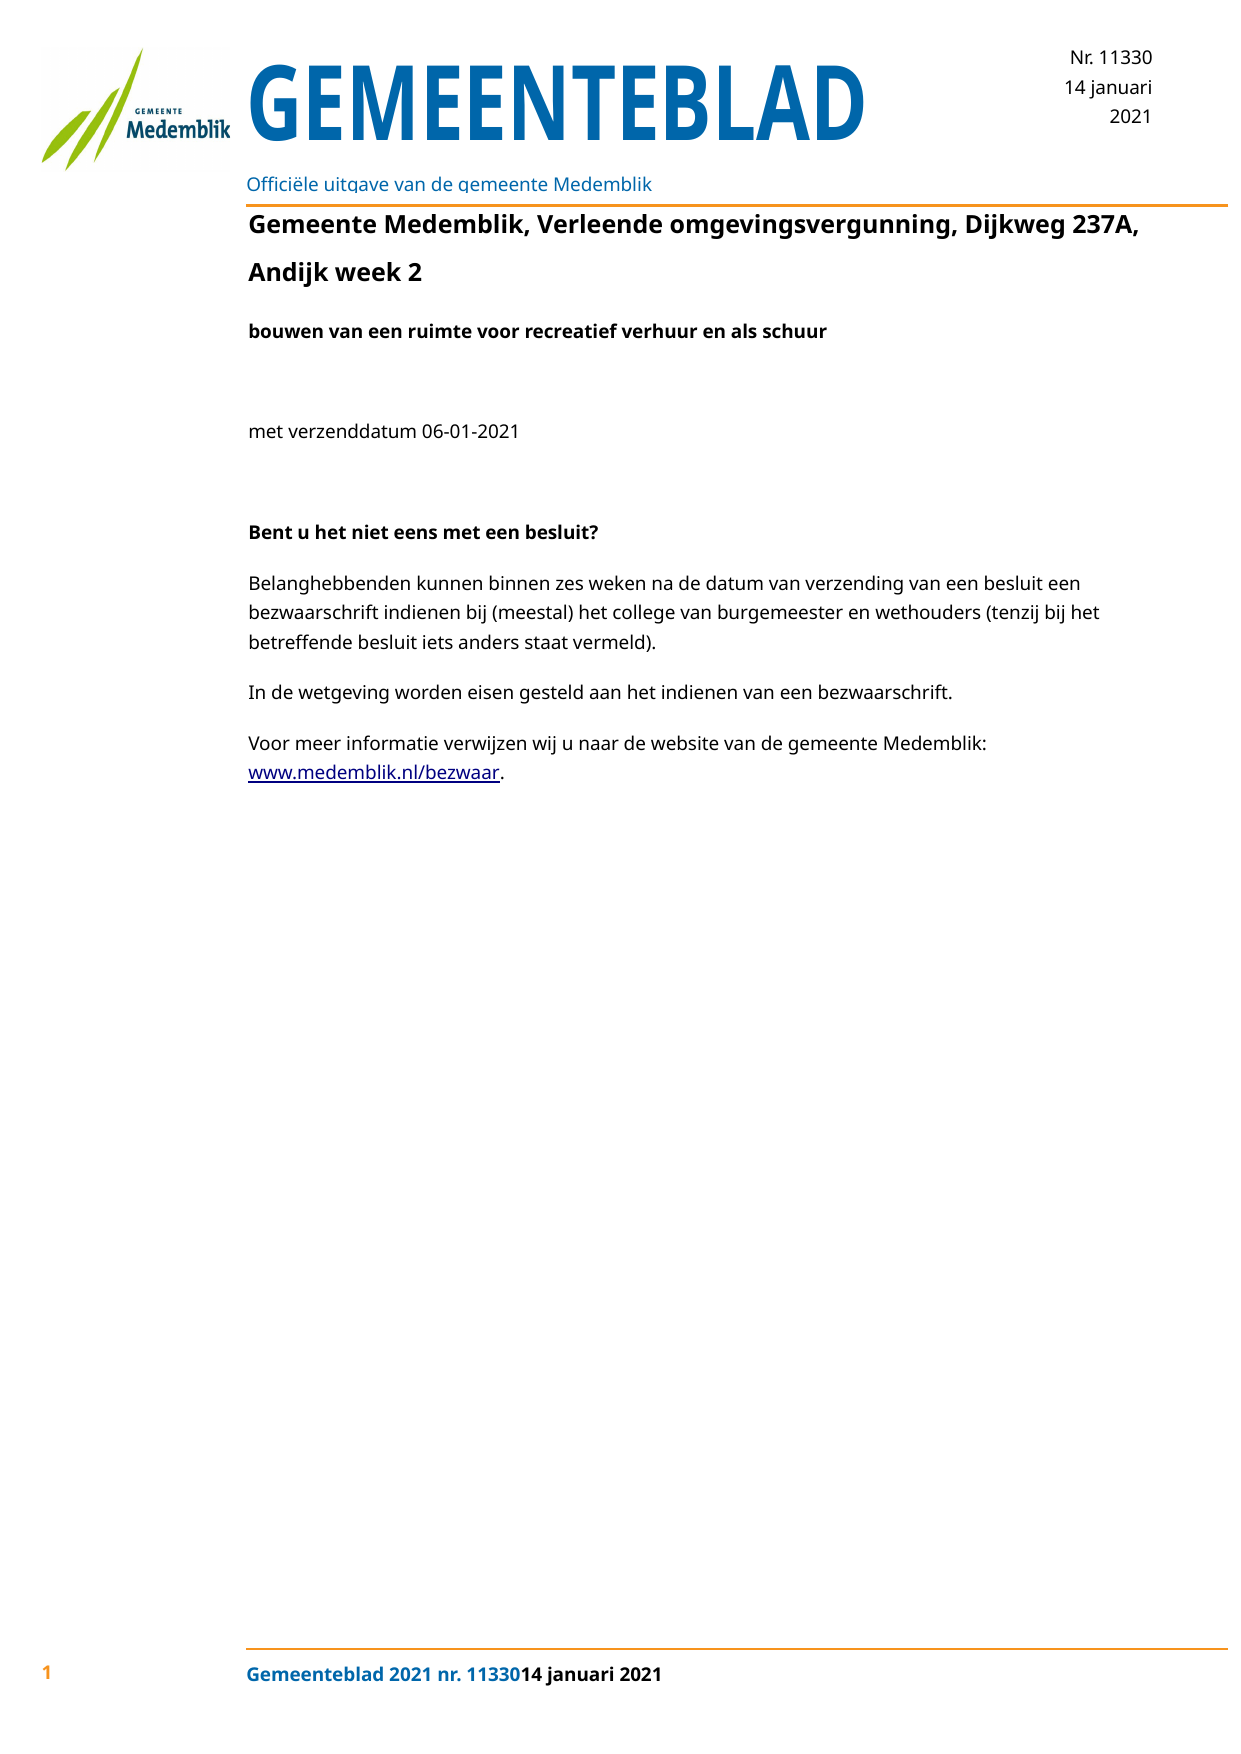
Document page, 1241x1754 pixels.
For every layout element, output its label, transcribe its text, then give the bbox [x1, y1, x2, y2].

text Bent u het niet eens met een besluit? [248, 519, 1152, 545]
text bouwen van een ruimte voor recreatief verhuur en als schuur [248, 318, 1152, 344]
text In de wetgeving worden eisen gesteld aan het indienen van een bezwaarschrift. [248, 679, 1152, 705]
text Gemeente Medemblik, Verleende omgevingsvergunning, Dijkweg 237A, Andijk week 2 [248, 207, 1152, 288]
text met verzenddatum 06-01-2021 [248, 419, 1152, 444]
text Voor meer informatie verwijzen wij u naar de website van de gemeente Medemblik: www.medemblik.nl/bezwaar. [248, 730, 1152, 785]
text Belanghebbenden kunnen binnen zes weken na de datum van verzending van een besluit een bezwaarschrift indienen bij (meestal) het college van burgemeester en wethouders (tenzij bij het betreffende besluit iets anders staat vermeld). [248, 570, 1152, 655]
picture [41, 47, 231, 172]
